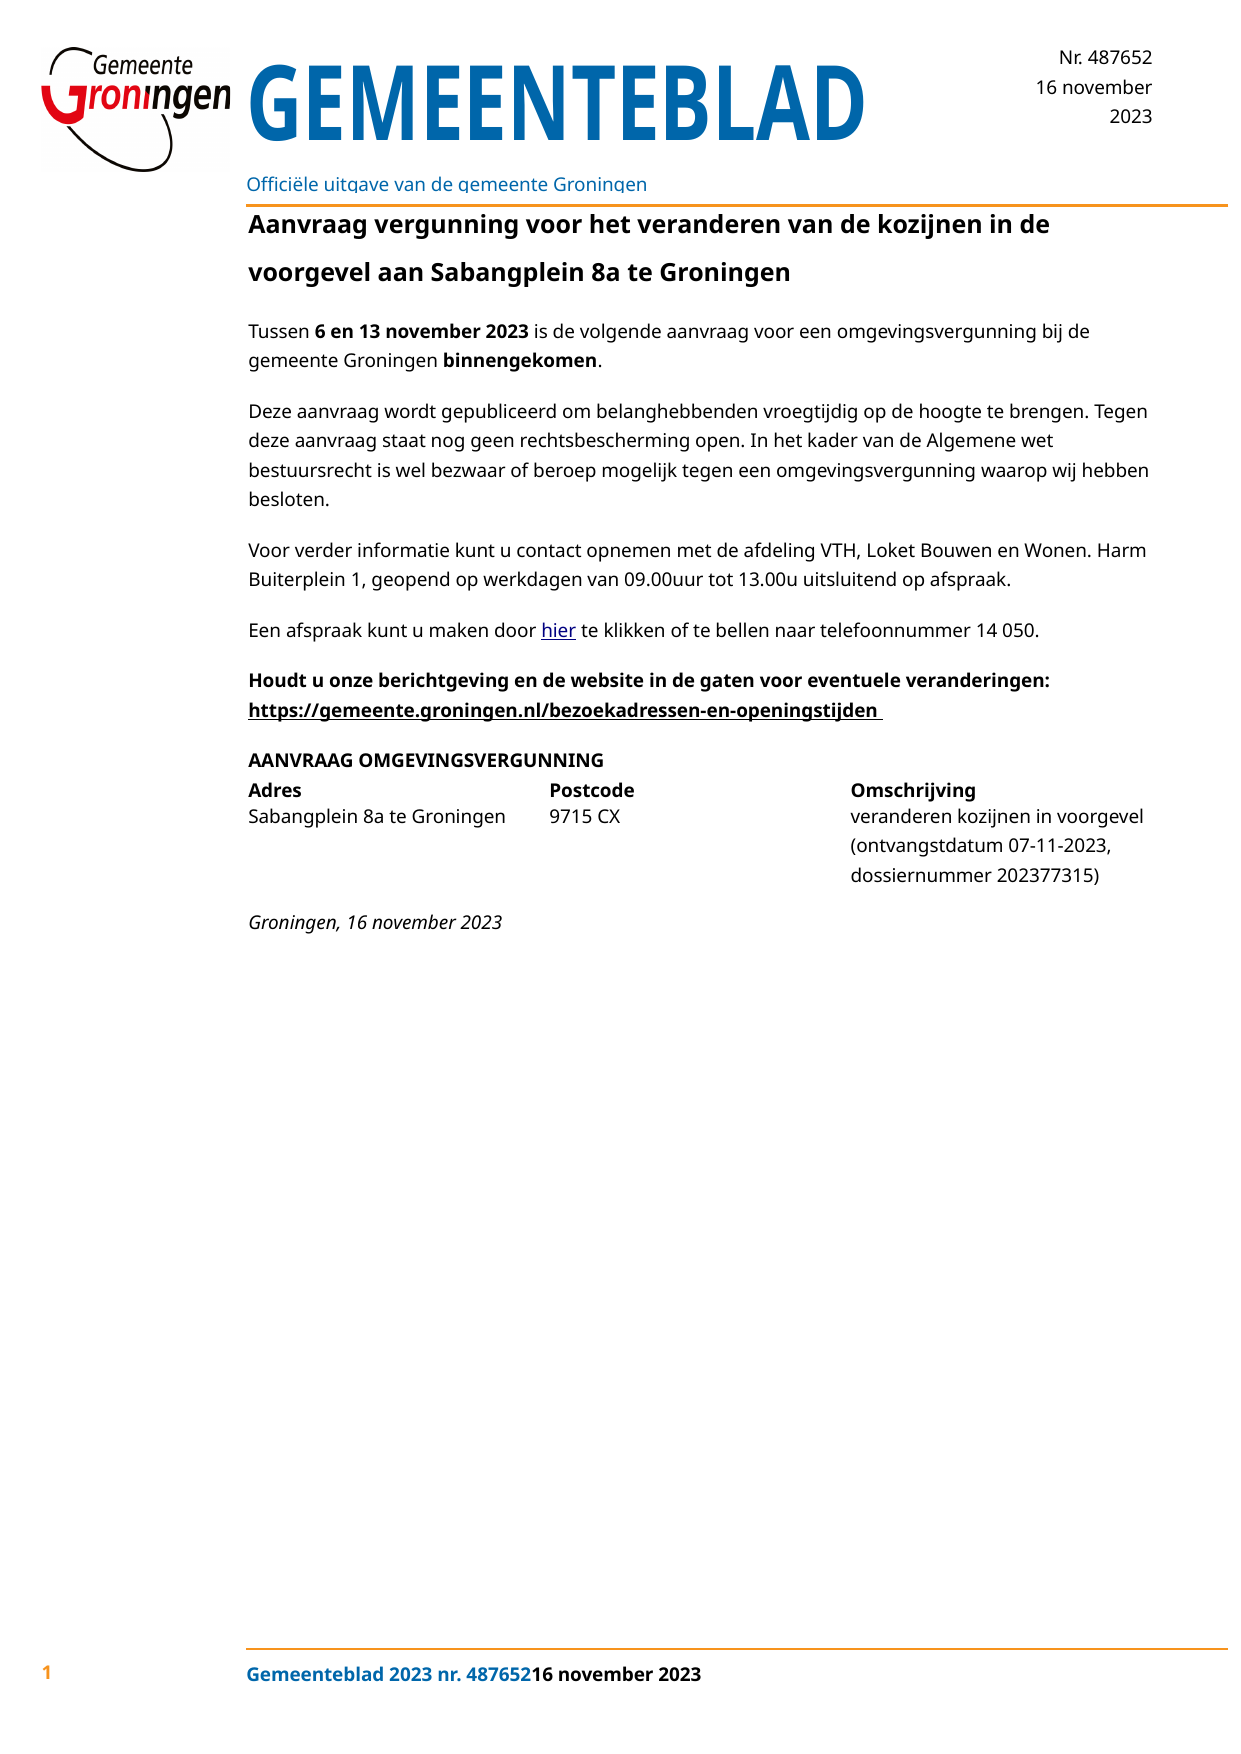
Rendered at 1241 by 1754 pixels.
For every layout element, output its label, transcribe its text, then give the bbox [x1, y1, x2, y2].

text AANVRAAG OMGEVINGSVERGUNNING [248, 747, 1152, 773]
text Deze aanvraag wordt gepubliceerd om belanghebbenden vroegtijdig op de hoogte te brengen. Tegen deze aanvraag staat nog geen rechtsbescherming open. In het kader van de Algemene wet bestuursrecht is wel bezwaar of beroep mogelijk tegen een omgevingsvergunning waarop wij hebben besloten. [248, 398, 1152, 512]
table_header Postcode [549, 777, 850, 803]
table_cell veranderen kozijnen in voorgevel (ontvangstdatum 07-11-2023, dossiernummer 202377315) [850, 803, 1152, 888]
text Tussen 6 en 13 november 2023 is de volgende aanvraag voor een omgevingsvergunning bij de gemeente Groningen binnengekomen. [248, 318, 1152, 373]
text Groningen, 16 november 2023 [248, 909, 1152, 935]
text Houdt u onze berichtgeving en de website in de gaten voor eventuele veranderingen: https://gemeente.groningen.nl/bezoekadressen-en-openingstijden [248, 667, 1152, 723]
table_header Omschrijving [850, 777, 1152, 803]
table_cell Sabangplein 8a te Groningen [248, 803, 549, 888]
text Een afspraak kunt u maken door hier te klikken of te bellen naar telefoonnummer 14 050. [248, 617, 1152, 643]
text Voor verder informatie kunt u contact opnemen met de afdeling VTH, Loket Bouwen en Wonen. Harm Buiterplein 1, geopend op werkdagen van 09.00uur tot 13.00u uitsluitend op afspraak. [248, 537, 1152, 592]
picture [41, 47, 231, 172]
table_cell 9715 CX [549, 803, 850, 888]
text Aanvraag vergunning voor het veranderen van de kozijnen in de voorgevel aan Sabangplein 8a te Groningen [248, 207, 1152, 288]
table_header Adres [248, 777, 549, 803]
